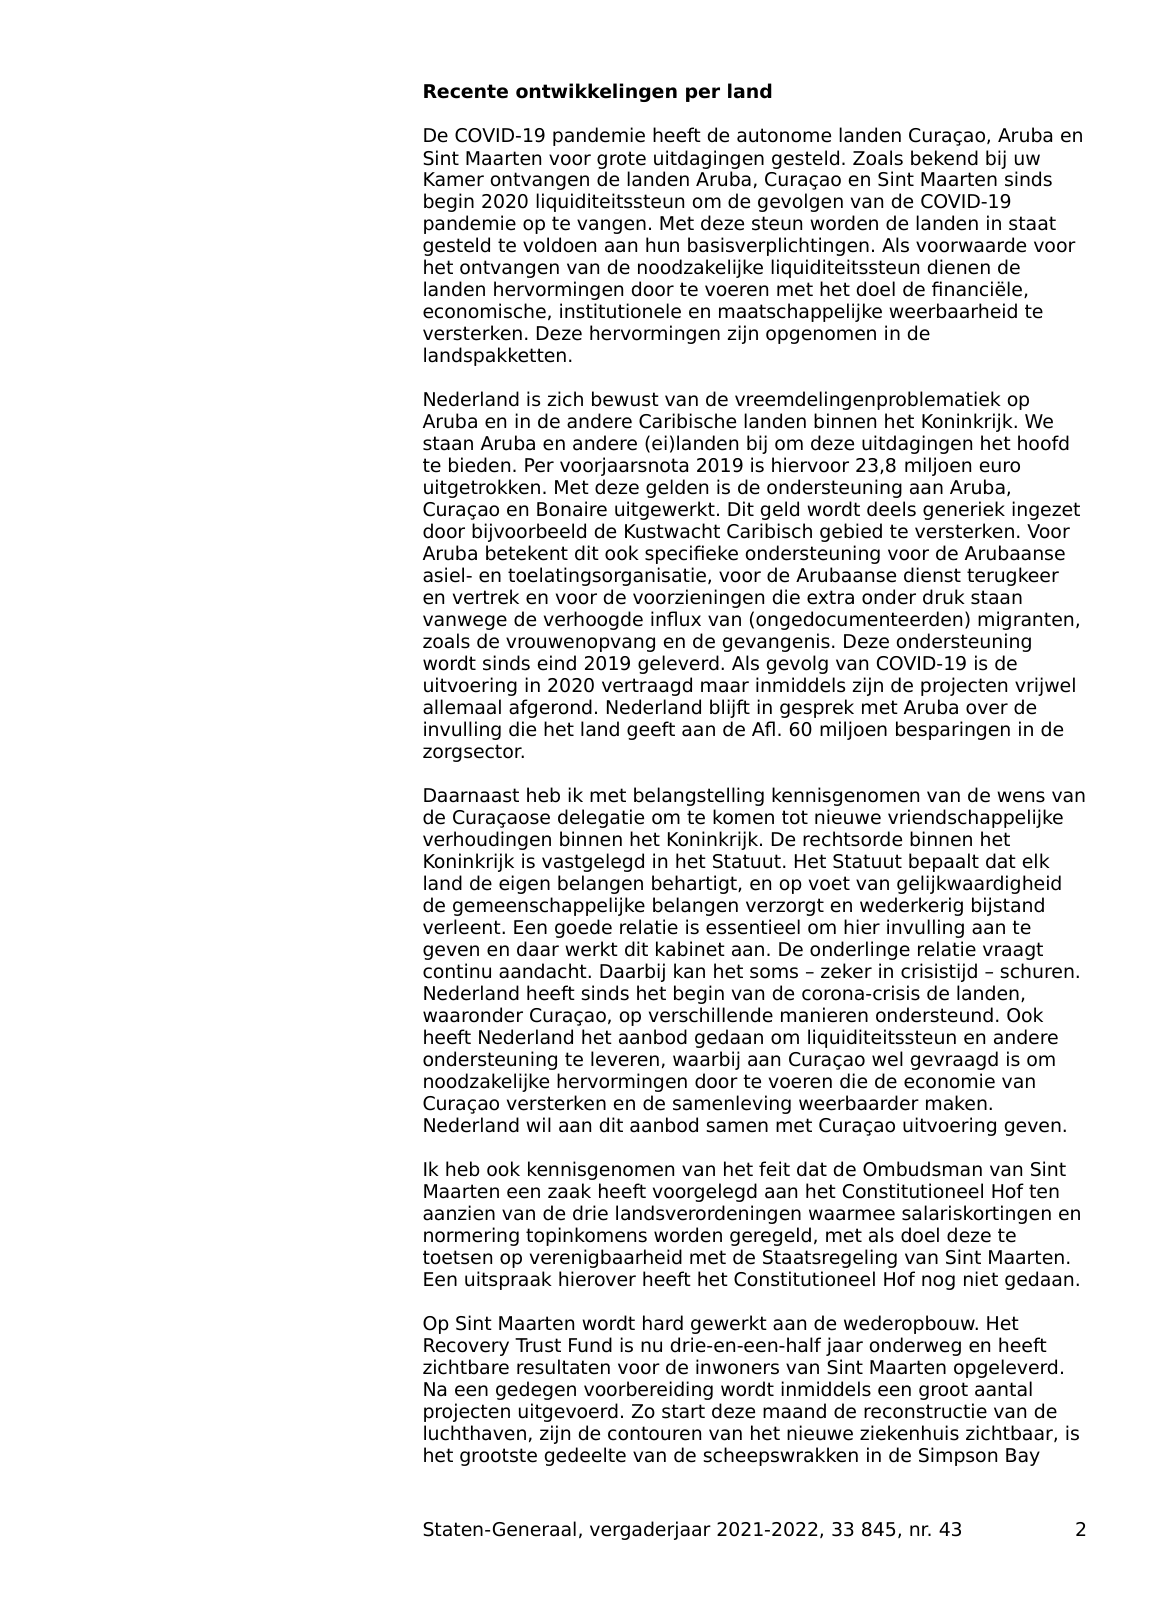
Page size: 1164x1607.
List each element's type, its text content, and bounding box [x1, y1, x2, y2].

subtitle Recente ontwikkelingen per land [422, 81, 1087, 103]
text Daarnaast heb ik met belangstelling kennisgenomen van de wens van de Curaçaose delegatie om te komen tot nieuwe vriendschappelijke verhoudingen binnen het Koninkrijk. De rechtsorde binnen het Koninkrijk is vastgelegd in het Statuut. Het Statuut bepaalt dat elk land de eigen belangen behartigt, en op voet van gelijkwaardigheid de gemeenschappelijke belangen verzorgt en wederkerig bijstand verleent. Een goede relatie is essentieel om hier invulling aan te geven en daar werkt dit kabinet aan. De onderlinge relatie vraagt continu aandacht. Daarbij kan het soms – zeker in crisistijd – schuren. Nederland heeft sinds het begin van de corona-crisis de landen, waaronder Curaçao, op verschillende manieren ondersteund. Ook heeft Nederland het aanbod gedaan om liquiditeitssteun en andere ondersteuning te leveren, waarbij aan Curaçao wel gevraagd is om noodzakelijke hervormingen door te voeren die de economie van Curaçao versterken en de samenleving weerbaarder maken. Nederland wil aan dit aanbod samen met Curaçao uitvoering geven. [422, 785, 1087, 1137]
text Op Sint Maarten wordt hard gewerkt aan de wederopbouw. Het Recovery Trust Fund is nu drie-en-een-half jaar onderweg en heeft zichtbare resultaten voor de inwoners van Sint Maarten opgeleverd. Na een gedegen voorbereiding wordt inmiddels een groot aantal projecten uitgevoerd. Zo start deze maand de reconstructie van de luchthaven, zijn de contouren van het nieuwe ziekenhuis zichtbaar, is het grootste gedeelte van de scheepswrakken in de Simpson Bay [422, 1313, 1087, 1467]
text De COVID-19 pandemie heeft de autonome landen Curaçao, Aruba en Sint Maarten voor grote uitdagingen gesteld. Zoals bekend bij uw Kamer ontvangen de landen Aruba, Curaçao en Sint Maarten sinds begin 2020 liquiditeitssteun om de gevolgen van de COVID-19 pandemie op te vangen. Met deze steun worden de landen in staat gesteld te voldoen aan hun basisverplichtingen. Als voorwaarde voor het ontvangen van de noodzakelijke liquiditeitssteun dienen de landen hervormingen door te voeren met het doel de financiële, economische, institutionele en maatschappelijke weerbaarheid te versterken. Deze hervormingen zijn opgenomen in de landspakketten. [422, 125, 1087, 367]
text Ik heb ook kennisgenomen van het feit dat de Ombudsman van Sint Maarten een zaak heeft voorgelegd aan het Constitutioneel Hof ten aanzien van de drie landsverordeningen waarmee salariskortingen en normering topinkomens worden geregeld, met als doel deze te toetsen op verenigbaarheid met de Staatsregeling van Sint Maarten. Een uitspraak hierover heeft het Constitutioneel Hof nog niet gedaan. [422, 1159, 1087, 1291]
text Nederland is zich bewust van de vreemdelingenproblematiek op Aruba en in de andere Caribische landen binnen het Koninkrijk. We staan Aruba en andere (ei)landen bij om deze uitdagingen het hoofd te bieden. Per voorjaarsnota 2019 is hiervoor 23,8 miljoen euro uitgetrokken. Met deze gelden is de ondersteuning aan Aruba, Curaçao en Bonaire uitgewerkt. Dit geld wordt deels generiek ingezet door bijvoorbeeld de Kustwacht Caribisch gebied te versterken. Voor Aruba betekent dit ook specifieke ondersteuning voor de Arubaanse asiel- en toelatingsorganisatie, voor de Arubaanse dienst terugkeer en vertrek en voor de voorzieningen die extra onder druk staan vanwege de verhoogde influx van (ongedocumenteerden) migranten, zoals de vrouwenopvang en de gevangenis. Deze ondersteuning wordt sinds eind 2019 geleverd. Als gevolg van COVID-19 is de uitvoering in 2020 vertraagd maar inmiddels zijn de projecten vrijwel allemaal afgerond. Nederland blijft in gesprek met Aruba over de invulling die het land geeft aan de Afl. 60 miljoen besparingen in de zorgsector. [422, 389, 1087, 763]
